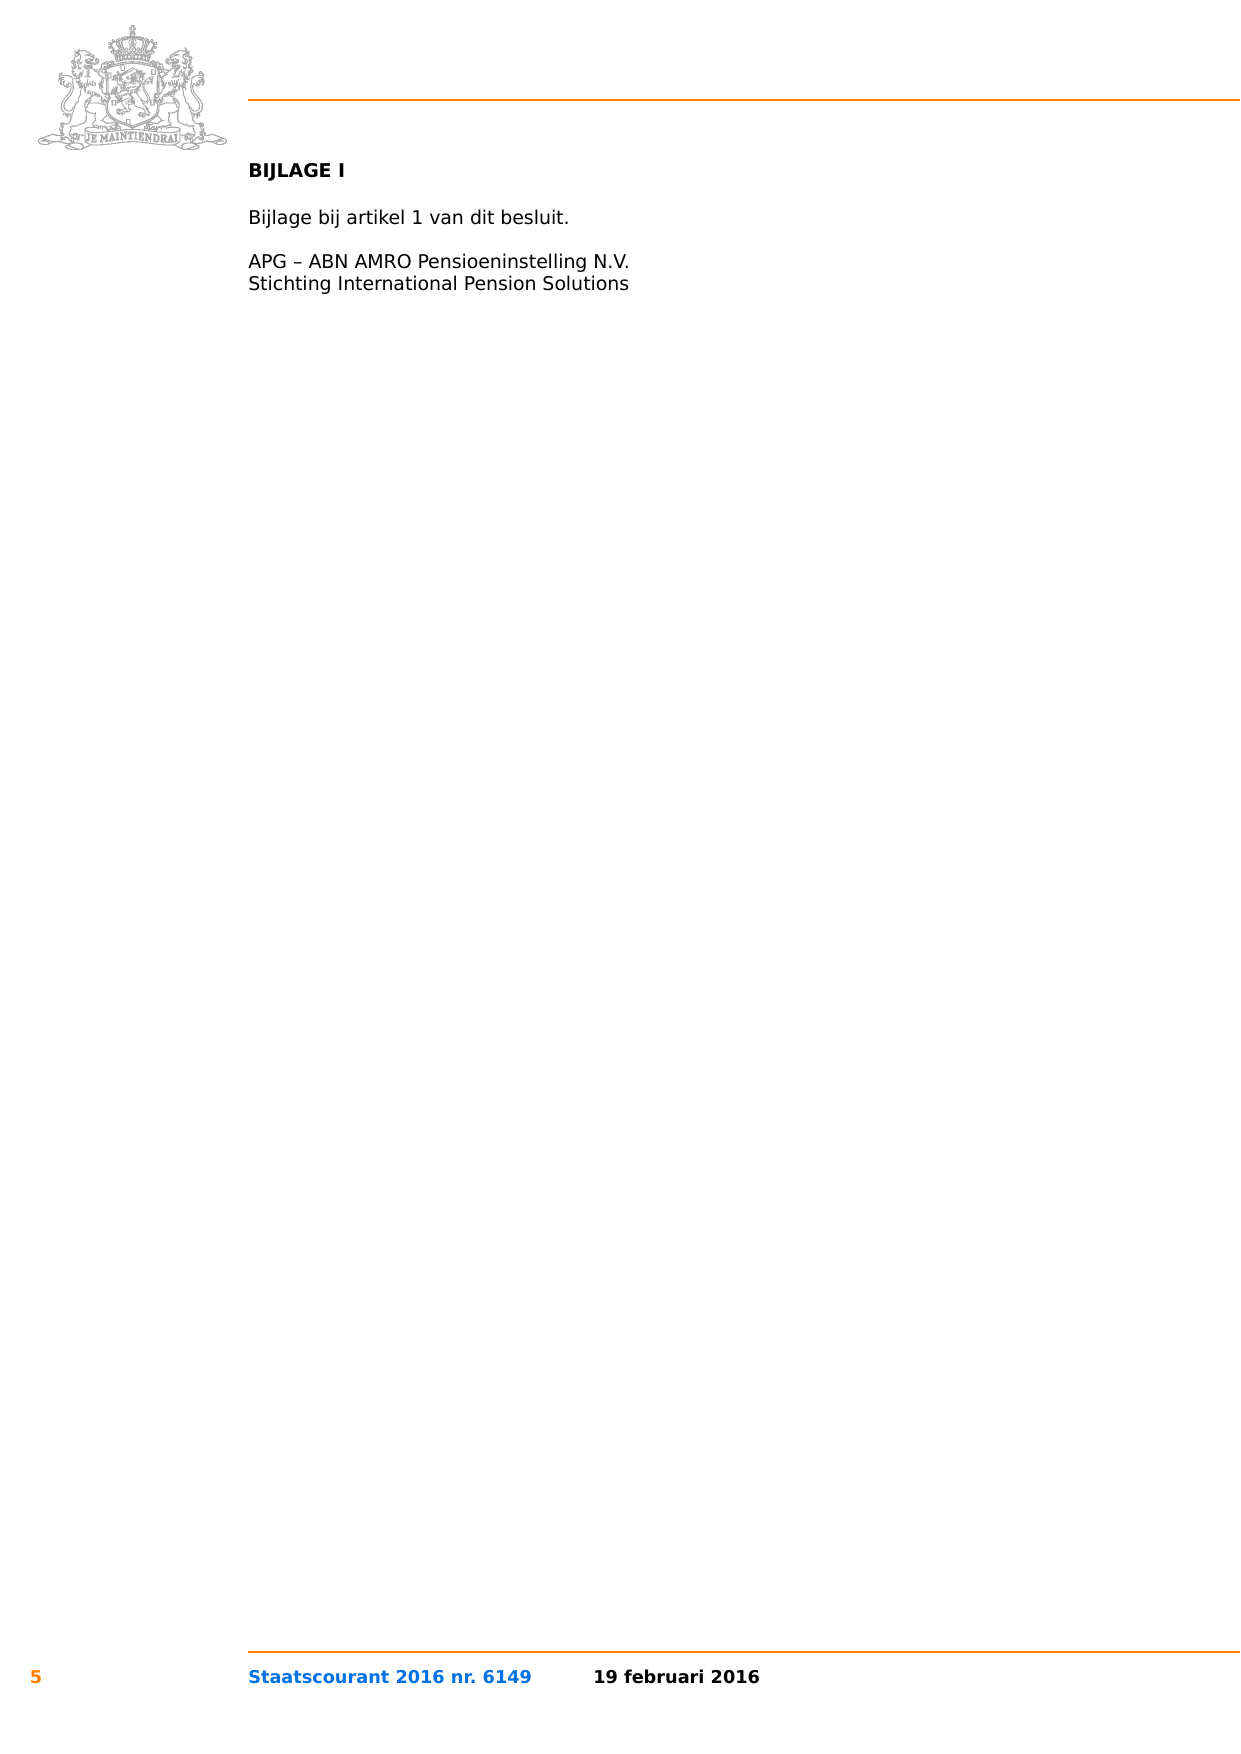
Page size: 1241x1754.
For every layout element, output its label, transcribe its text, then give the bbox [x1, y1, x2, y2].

picture [38, 25, 227, 150]
text Bijlage bij artikel 1 van dit besluit. [248, 207, 1163, 229]
subtitle BIJLAGE I [248, 160, 1163, 182]
text APG – ABN AMRO Pensioeninstelling N.V. [248, 251, 1163, 273]
text Stichting International Pension Solutions [248, 273, 1163, 295]
